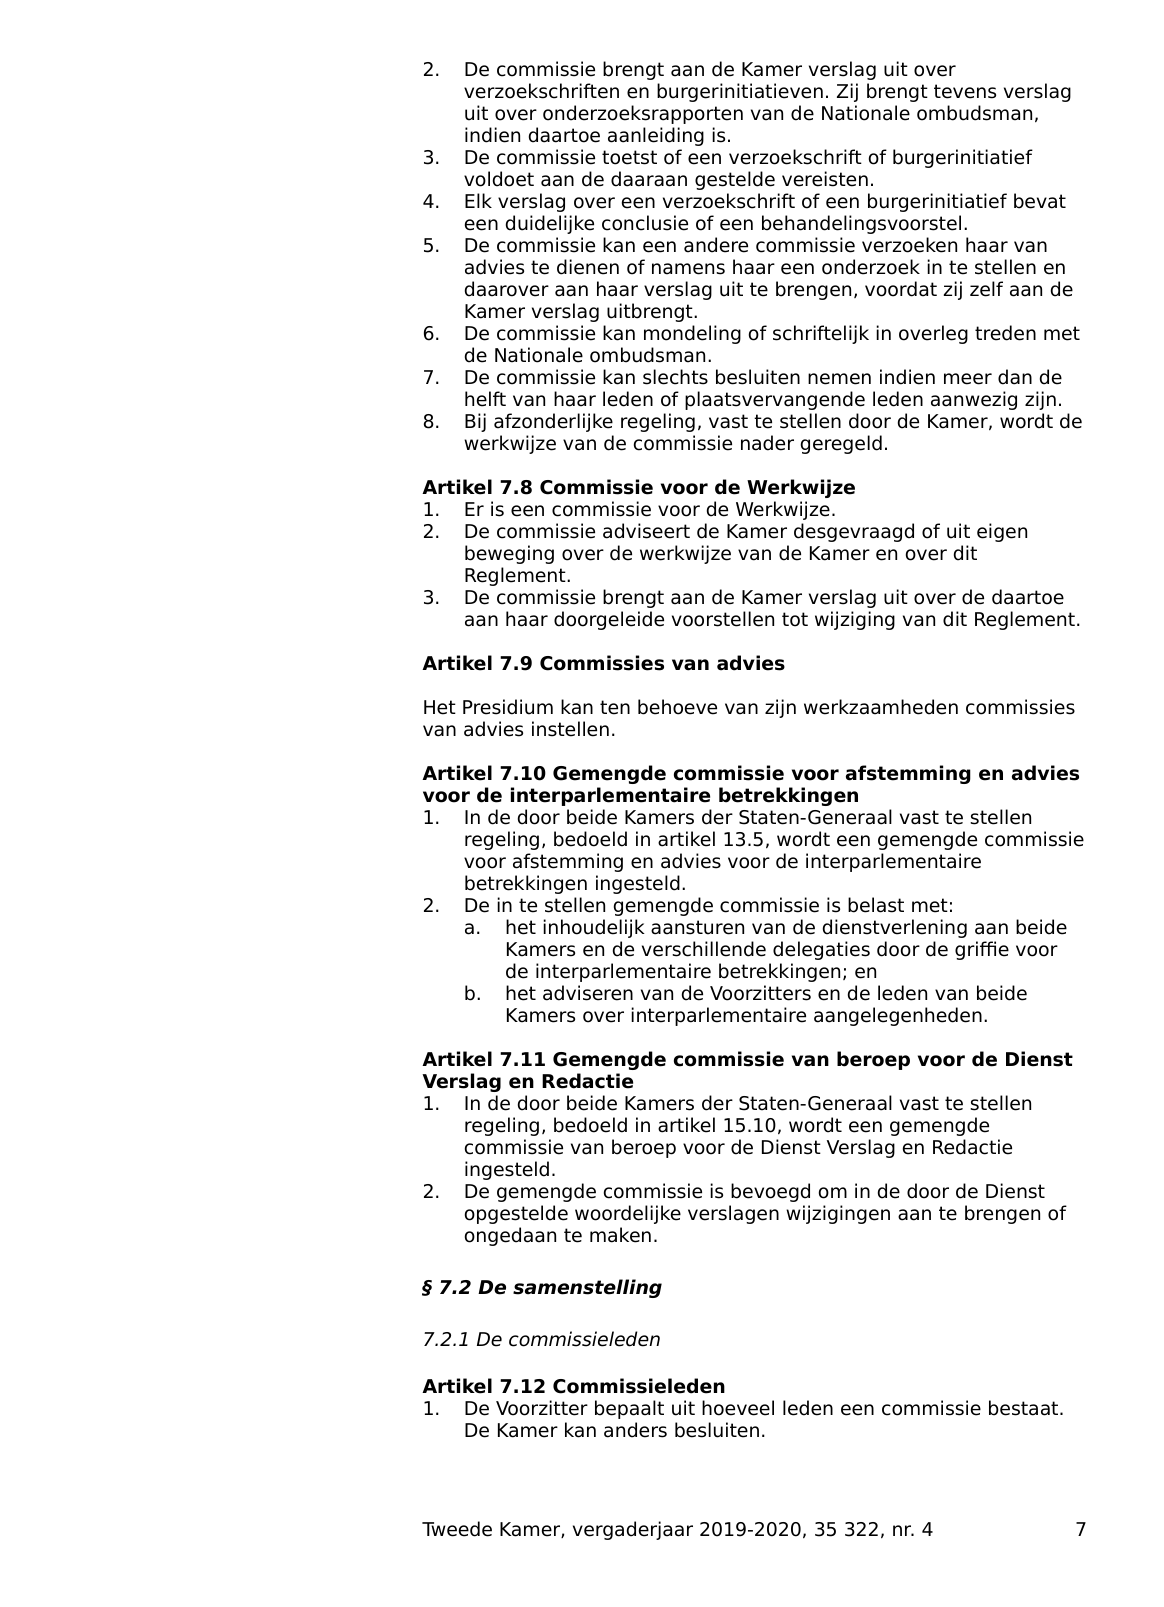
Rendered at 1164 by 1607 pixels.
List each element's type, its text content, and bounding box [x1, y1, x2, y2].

text 8. Bij afzonderlijke regeling, vast te stellen door de Kamer, wordt de werkwijze van de commissie nader geregeld. [422, 411, 1087, 455]
text 1. In de door beide Kamers der Staten-Generaal vast te stellen regeling, bedoeld in artikel 13.5, wordt een gemengde commissie voor afstemming en advies voor de interparlementaire betrekkingen ingesteld. [422, 807, 1087, 895]
text 2. De gemengde commissie is bevoegd om in de door de Dienst opgestelde woordelijke verslagen wijzigingen aan te brengen of ongedaan te maken. [422, 1181, 1087, 1247]
text 7. De commissie kan slechts besluiten nemen indien meer dan de helft van haar leden of plaatsvervangende leden aanwezig zijn. [422, 367, 1087, 411]
subtitle § 7.2 De samenstelling [422, 1277, 1087, 1299]
text 1. Er is een commissie voor de Werkwijze. [422, 499, 1087, 521]
subtitle 7.2.1 De commissieleden [422, 1329, 1087, 1351]
subtitle Artikel 7.11 Gemengde commissie van beroep voor de Dienst Verslag en Redactie [422, 1049, 1087, 1093]
text 4. Elk verslag over een verzoekschrift of een burgerinitiatief bevat een duidelijke conclusie of een behandelingsvoorstel. [422, 191, 1087, 235]
subtitle Artikel 7.10 Gemengde commissie voor afstemming en advies voor de interparlementaire betrekkingen [422, 763, 1087, 807]
text 2. De commissie brengt aan de Kamer verslag uit over verzoekschriften en burgerinitiatieven. Zij brengt tevens verslag uit over onderzoeksrapporten van de Nationale ombudsman, indien daartoe aanleiding is. [422, 59, 1087, 147]
text a. het inhoudelijk aansturen van de dienstverlening aan beide Kamers en de verschillende delegaties door de griffie voor de interparlementaire betrekkingen; en [464, 917, 1087, 983]
text 1. In de door beide Kamers der Staten-Generaal vast te stellen regeling, bedoeld in artikel 15.10, wordt een gemengde commissie van beroep voor de Dienst Verslag en Redactie ingesteld. [422, 1093, 1087, 1181]
text 3. De commissie toetst of een verzoekschrift of burgerinitiatief voldoet aan de daaraan gestelde vereisten. [422, 147, 1087, 191]
text 6. De commissie kan mondeling of schriftelijk in overleg treden met de Nationale ombudsman. [422, 323, 1087, 367]
text 3. De commissie brengt aan de Kamer verslag uit over de daartoe aan haar doorgeleide voorstellen tot wijziging van dit Reglement. [422, 587, 1087, 631]
text Het Presidium kan ten behoeve van zijn werkzaamheden commissies van advies instellen. [422, 697, 1087, 741]
subtitle Artikel 7.9 Commissies van advies [422, 653, 1087, 675]
text b. het adviseren van de Voorzitters en de leden van beide Kamers over interparlementaire aangelegenheden. [464, 983, 1087, 1027]
text 5. De commissie kan een andere commissie verzoeken haar van advies te dienen of namens haar een onderzoek in te stellen en daarover aan haar verslag uit te brengen, voordat zij zelf aan de Kamer verslag uitbrengt. [422, 235, 1087, 323]
text 1. De Voorzitter bepaalt uit hoeveel leden een commissie bestaat. De Kamer kan anders besluiten. [422, 1398, 1087, 1442]
subtitle Artikel 7.12 Commissieleden [422, 1376, 1087, 1398]
text 2. De commissie adviseert de Kamer desgevraagd of uit eigen beweging over de werkwijze van de Kamer en over dit Reglement. [422, 521, 1087, 587]
subtitle Artikel 7.8 Commissie voor de Werkwijze [422, 477, 1087, 499]
text 2. De in te stellen gemengde commissie is belast met: [422, 895, 1087, 917]
